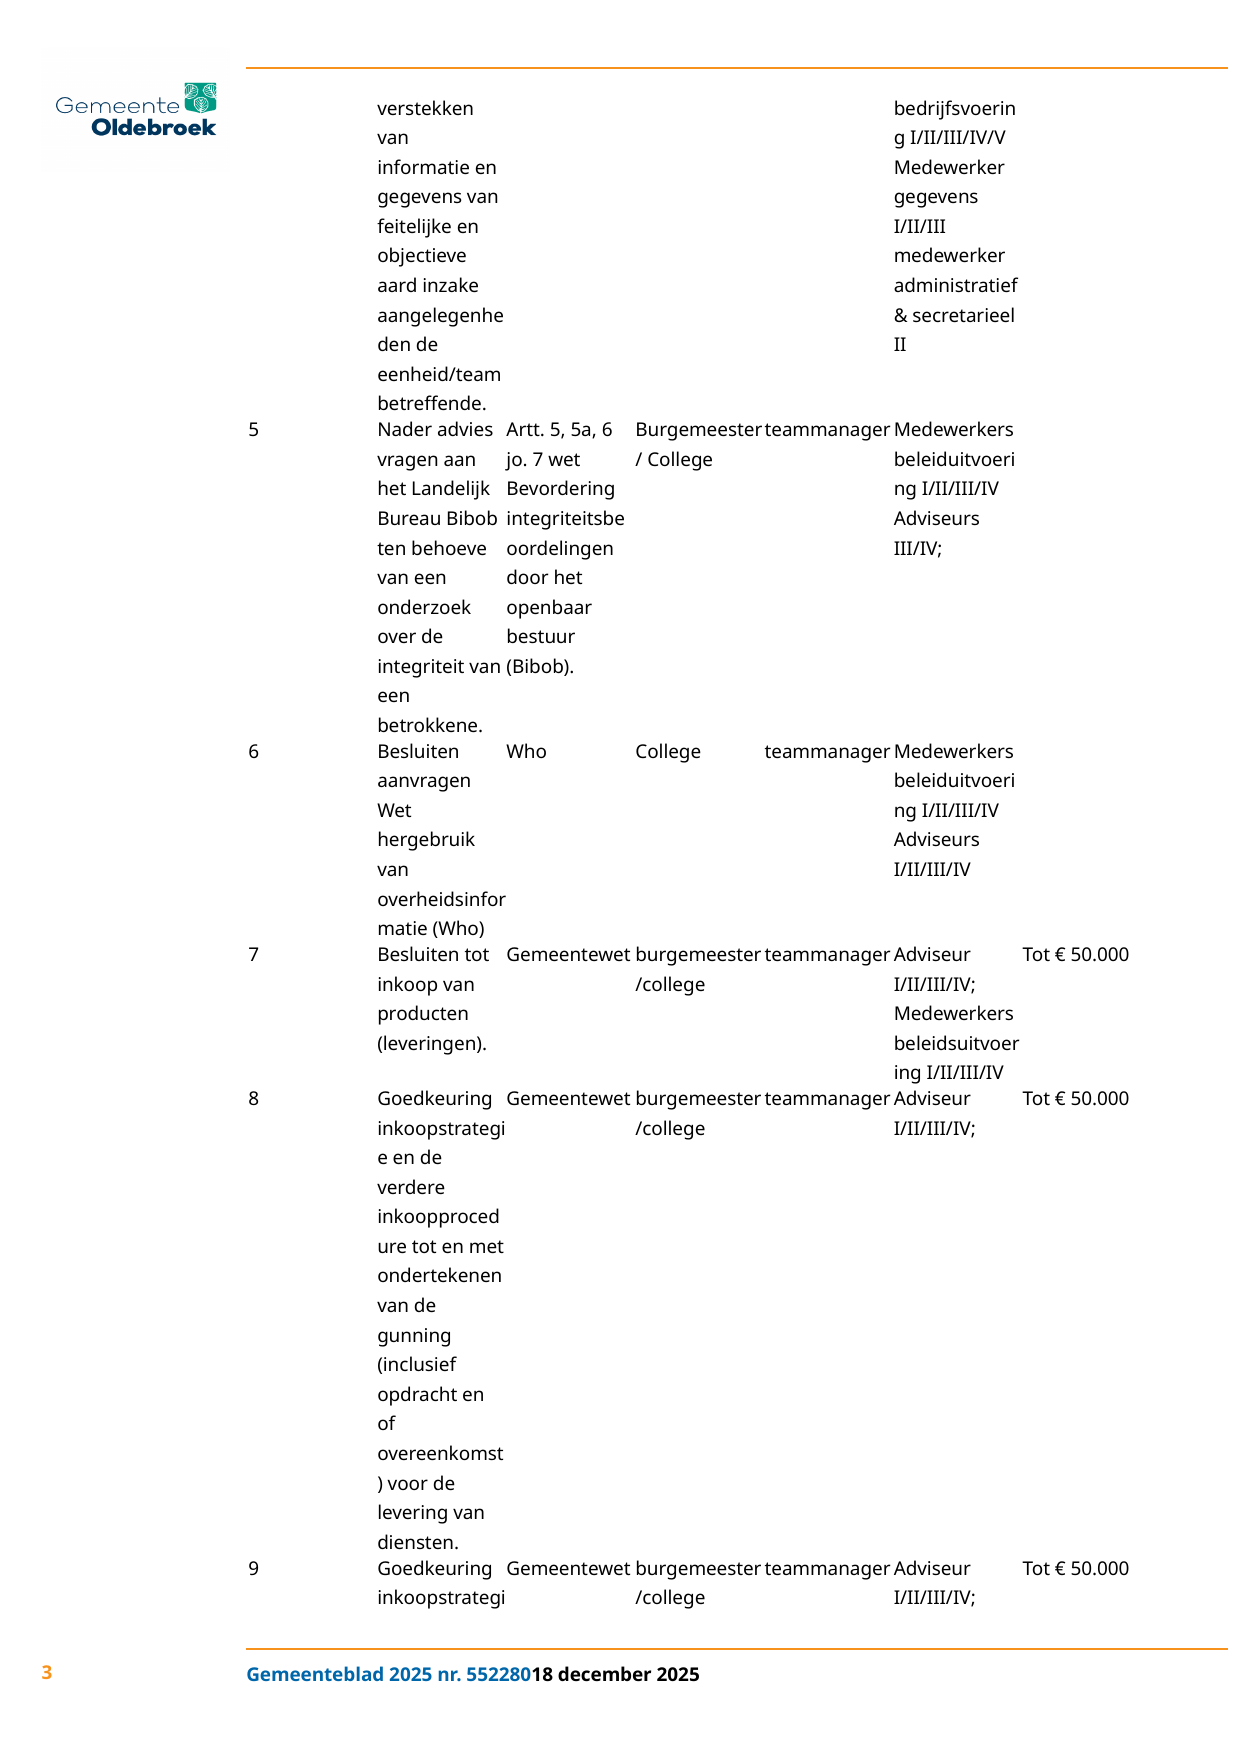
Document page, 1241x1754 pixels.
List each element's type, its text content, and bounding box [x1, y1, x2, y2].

table_cell Gemeentewet [506, 941, 635, 1085]
table_cell 7 [248, 941, 377, 1085]
table_cell Tot € 50.000 [1023, 941, 1152, 1085]
table_cell Gemeentewet [506, 1085, 635, 1555]
table_cell [1023, 416, 1152, 738]
table_cell [506, 95, 635, 416]
table_cell Medewerkers beleiduitvoering I/II/III/IV Adviseurs I/II/III/IV [894, 738, 1022, 941]
table_cell [764, 95, 893, 416]
table_cell teammanager [764, 1555, 893, 1610]
table_cell Adviseur I/II/III/IV; Medewerkers beleidsuitvoering I/II/III/IV [894, 941, 1022, 1085]
table_cell Adviseur I/II/III/IV; [894, 1555, 1022, 1610]
table_cell College [635, 738, 764, 941]
table_cell [1023, 738, 1152, 941]
table_cell Burgemeester/ College [635, 416, 764, 738]
picture [41, 47, 231, 172]
table_cell Who [506, 738, 635, 941]
table_cell 9 [248, 1555, 377, 1610]
table_cell teammanager [764, 738, 893, 941]
table_cell Adviseur I/II/III/IV; [894, 1085, 1022, 1555]
table_cell Tot € 50.000 [1023, 1085, 1152, 1555]
table_cell [248, 95, 377, 416]
table_cell 6 [248, 738, 377, 941]
table_cell [635, 95, 764, 416]
table_cell bedrijfsvoering I/II/III/IV/V Medewerker gegevens I/II/III medewerker administratief & secretarieel II [894, 95, 1022, 416]
table_cell Gemeentewet [506, 1555, 635, 1610]
table_cell [1023, 95, 1152, 416]
table_cell 5 [248, 416, 377, 738]
table_cell 8 [248, 1085, 377, 1555]
table_cell Goedkeuring inkoopstrategi [377, 1555, 506, 1610]
table_cell Nader advies vragen aan het Landelijk Bureau Bibob ten behoeve van een onderzoek over de integriteit van een betrokkene. [377, 416, 506, 738]
table_cell burgemeester/college [635, 941, 764, 1085]
table_cell teammanager [764, 416, 893, 738]
table_cell Artt. 5, 5a, 6 jo. 7 wet Bevordering integriteitsbeoordelingen door het openbaar bestuur (Bibob). [506, 416, 635, 738]
table_cell Besluiten aanvragen Wet hergebruik van overheidsinformatie (Who) [377, 738, 506, 941]
table_cell teammanager [764, 941, 893, 1085]
table_cell teammanager [764, 1085, 893, 1555]
table_cell Goedkeuring inkoopstrategie en de verdere inkoopprocedure tot en met ondertekenen van de gunning (inclusief opdracht en of overeenkomst) voor de levering van diensten. [377, 1085, 506, 1555]
table_cell Medewerkers beleiduitvoering I/II/III/IV Adviseurs III/IV; [894, 416, 1022, 738]
table_cell verstekken van informatie en gegevens van feitelijke en objectieve aard inzake aangelegenheden de eenheid/team betreffende. [377, 95, 506, 416]
table_cell burgemeester/college [635, 1085, 764, 1555]
table_cell Besluiten tot inkoop van producten (leveringen). [377, 941, 506, 1085]
table_cell Tot € 50.000 [1023, 1555, 1152, 1610]
table_cell burgemeester/college [635, 1555, 764, 1610]
